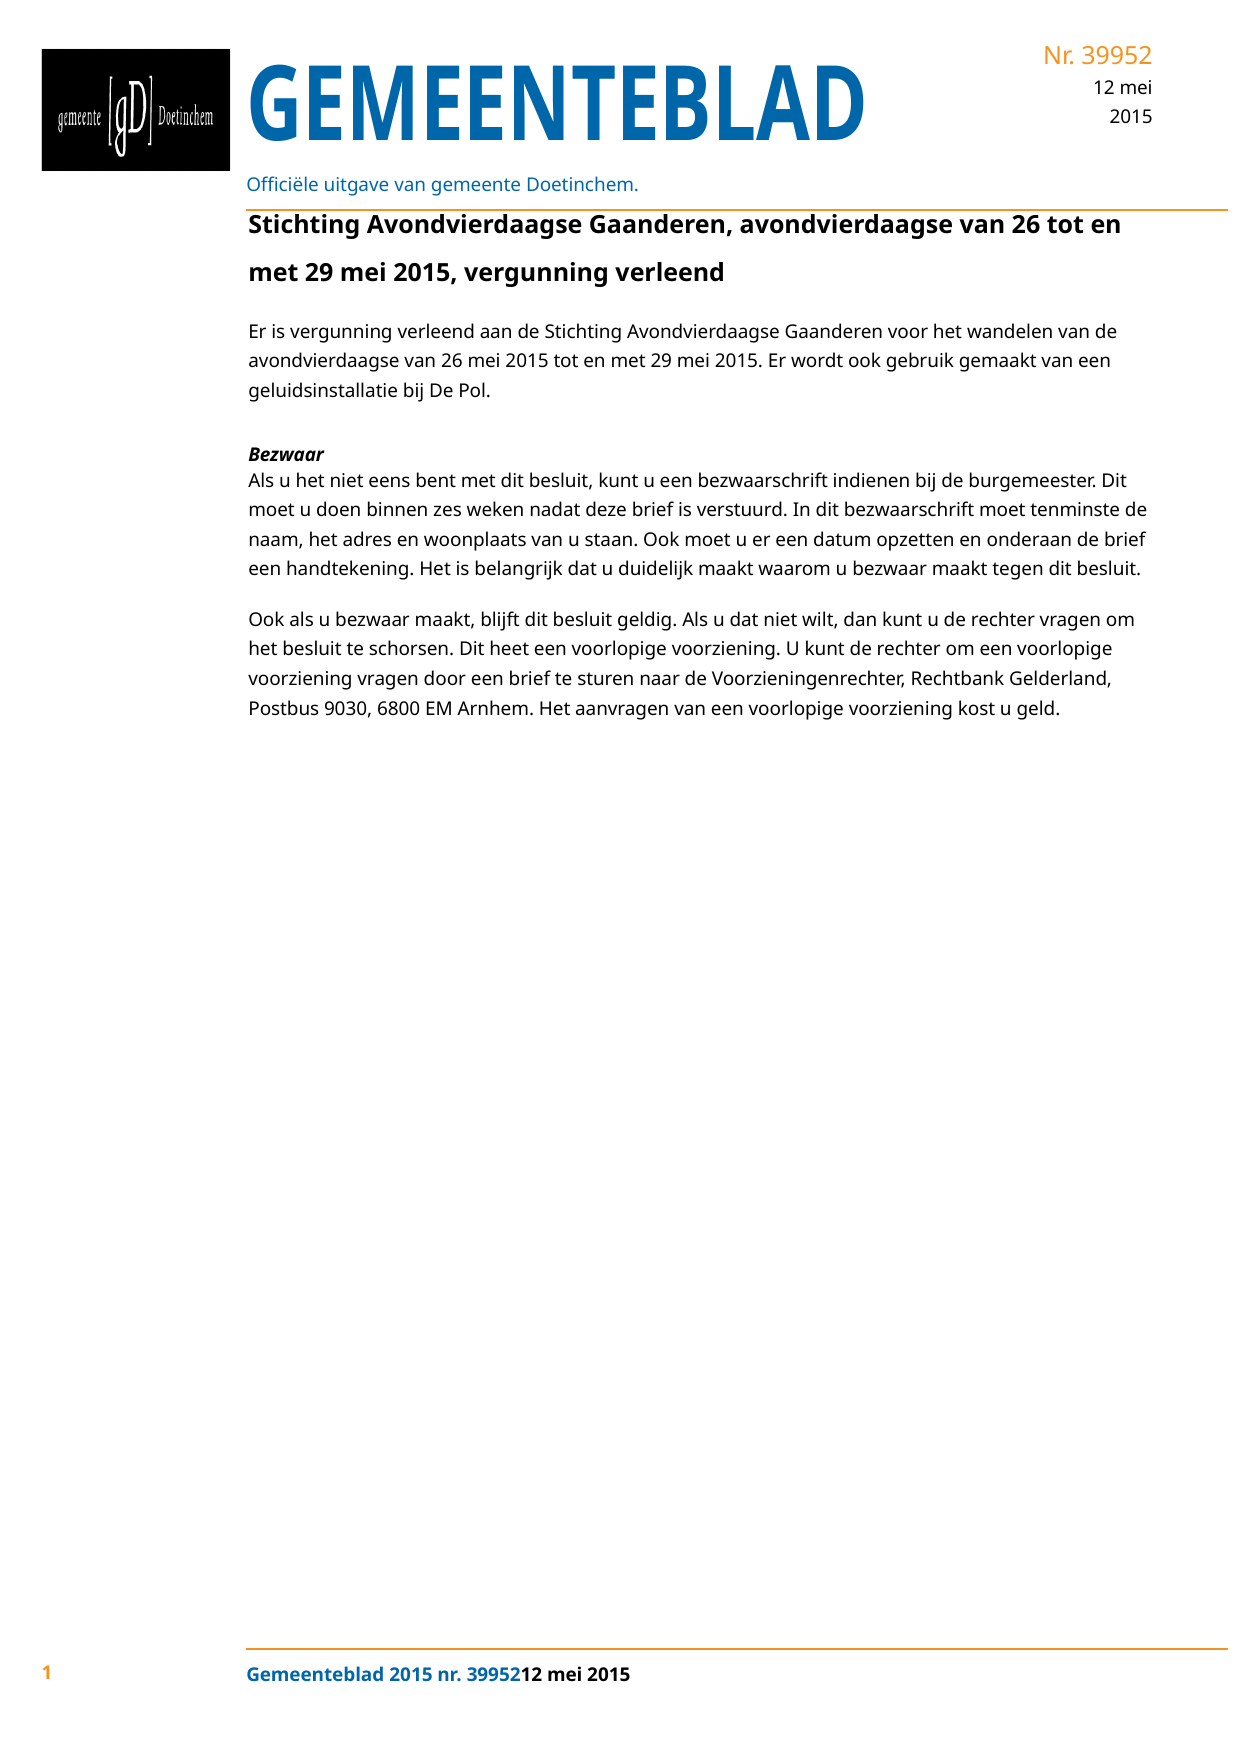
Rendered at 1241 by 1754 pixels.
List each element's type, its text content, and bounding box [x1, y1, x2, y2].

text Er is vergunning verleend aan de Stichting Avondvierdaagse Gaanderen voor het wandelen van de avondvierdaagse van 26 mei 2015 tot en met 29 mei 2015. Er wordt ook gebruik gemaakt van een geluidsinstallatie bij De Pol. [248, 318, 1152, 403]
picture [41, 47, 231, 172]
text Stichting Avondvierdaagse Gaanderen, avondvierdaagse van 26 tot en met 29 mei 2015, vergunning verleend [248, 211, 1152, 288]
text Bezwaar [248, 441, 1152, 467]
text Ook als u bezwaar maakt, blijft dit besluit geldig. Als u dat niet wilt, dan kunt u de rechter vragen om het besluit te schorsen. Dit heet een voorlopige voorziening. U kunt de rechter om een voorlopige voorziening vragen door een brief te sturen naar de Voorzieningenrechter, Rechtbank Gelderland, Postbus 9030, 6800 EM Arnhem. Het aanvragen van een voorlopige voorziening kost u geld. [248, 606, 1152, 720]
text Als u het niet eens bent met dit besluit, kunt u een bezwaarschrift indienen bij de burgemeester. Dit moet u doen binnen zes weken nadat deze brief is verstuurd. In dit bezwaarschrift moet tenminste de naam, het adres en woonplaats van u staan. Ook moet u er een datum opzetten en onderaan de brief een handtekening. Het is belangrijk dat u duidelijk maakt waarom u bezwaar maakt tegen dit besluit. [248, 467, 1152, 581]
